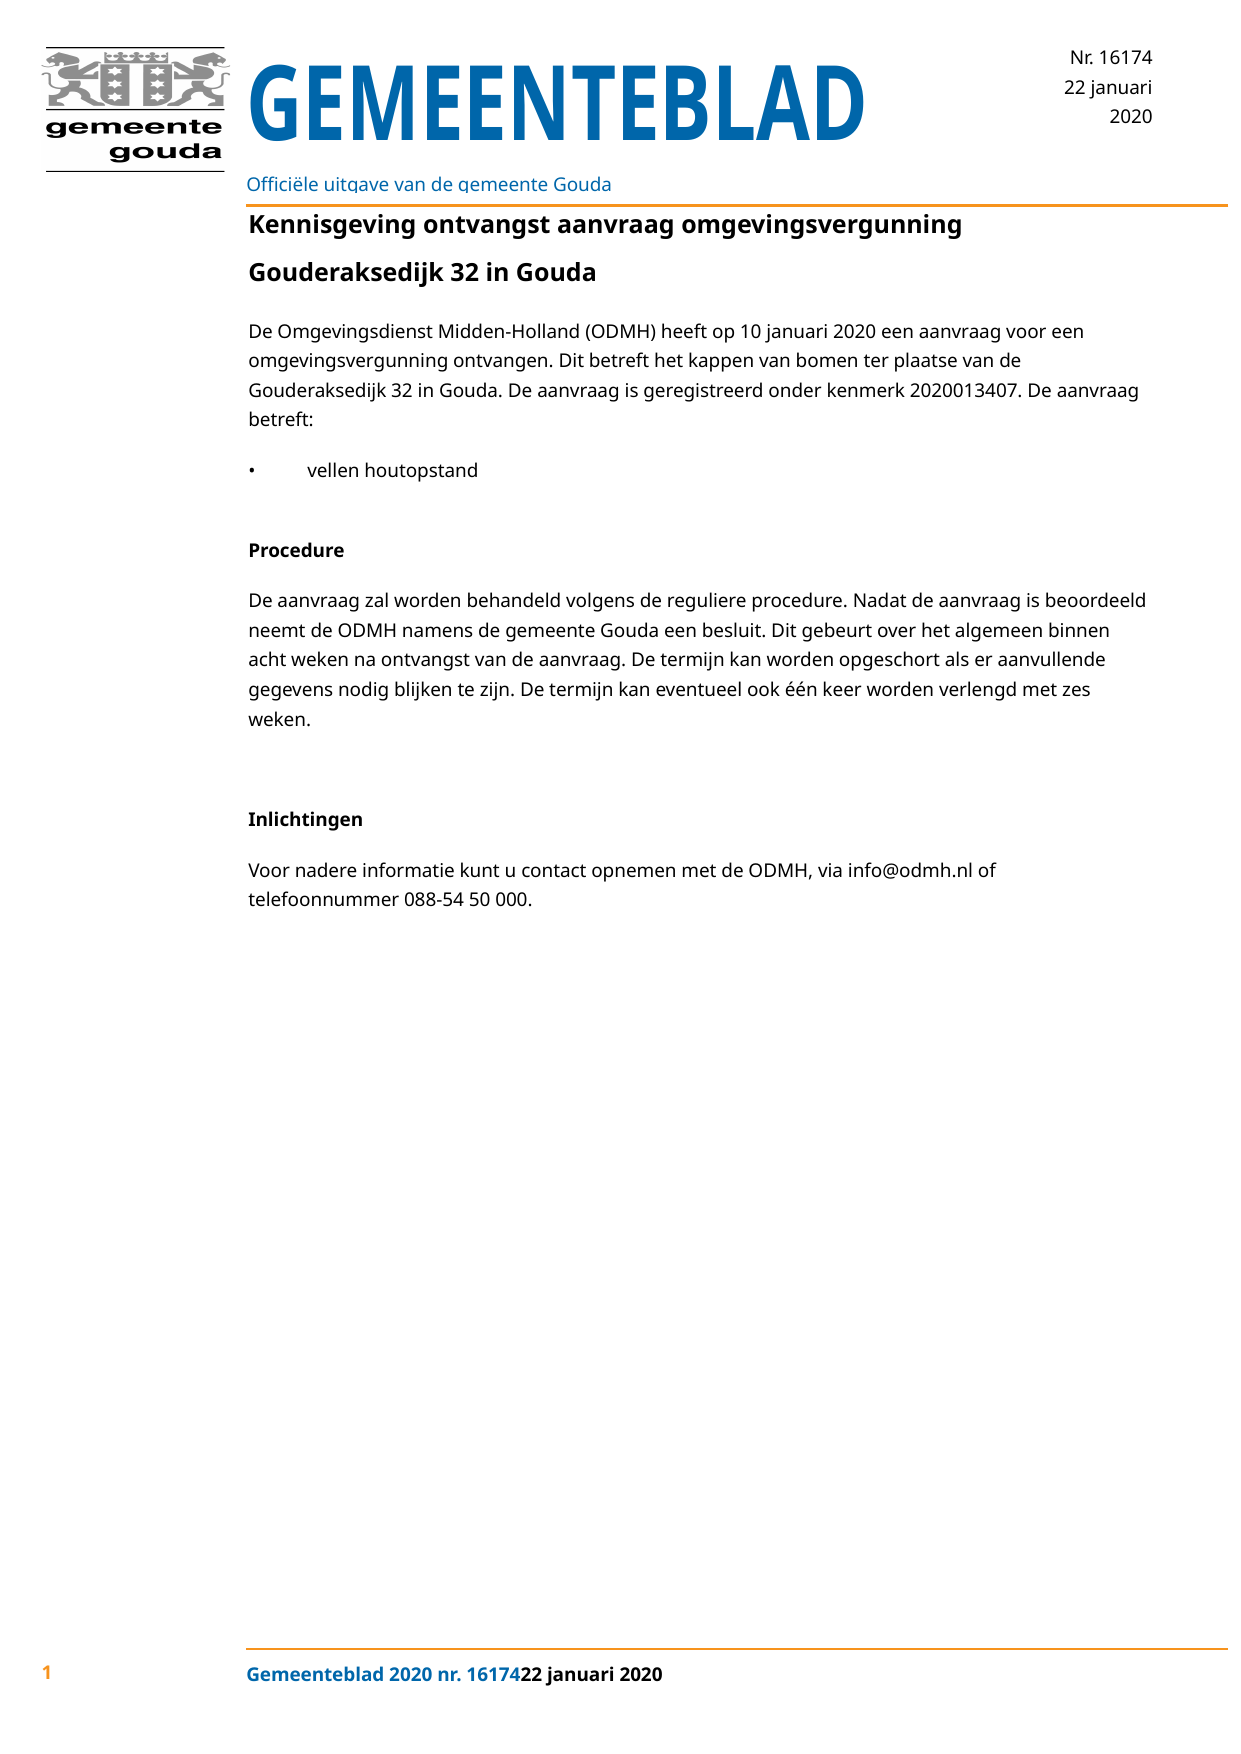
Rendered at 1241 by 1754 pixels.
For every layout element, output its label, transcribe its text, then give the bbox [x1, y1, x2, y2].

picture [41, 47, 231, 172]
text Voor nadere informatie kunt u contact opnemen met de ODMH, via info@odmh.nl of telefoonnummer 088-54 50 000. [248, 857, 1152, 912]
text Kennisgeving ontvangst aanvraag omgevingsvergunning Gouderaksedijk 32 in Gouda [248, 207, 1152, 288]
list vellen houtopstand [248, 457, 1152, 483]
text De aanvraag zal worden behandeld volgens de reguliere procedure. Nadat de aanvraag is beoordeeld neemt de ODMH namens de gemeente Gouda een besluit. Dit gebeurt over het algemeen binnen acht weken na ontvangst van de aanvraag. De termijn kan worden opgeschort als er aanvullende gegevens nodig blijken te zijn. De termijn kan eventueel ook één keer worden verlengd met zes weken. [248, 587, 1152, 732]
text Inlichtingen [248, 807, 1152, 832]
text Procedure [248, 537, 1152, 563]
text De Omgevingsdienst Midden-Holland (ODMH) heeft op 10 januari 2020 een aanvraag voor een omgevingsvergunning ontvangen. Dit betreft het kappen van bomen ter plaatse van de Gouderaksedijk 32 in Gouda. De aanvraag is geregistreerd onder kenmerk 2020013407. De aanvraag betreft: [248, 318, 1152, 432]
